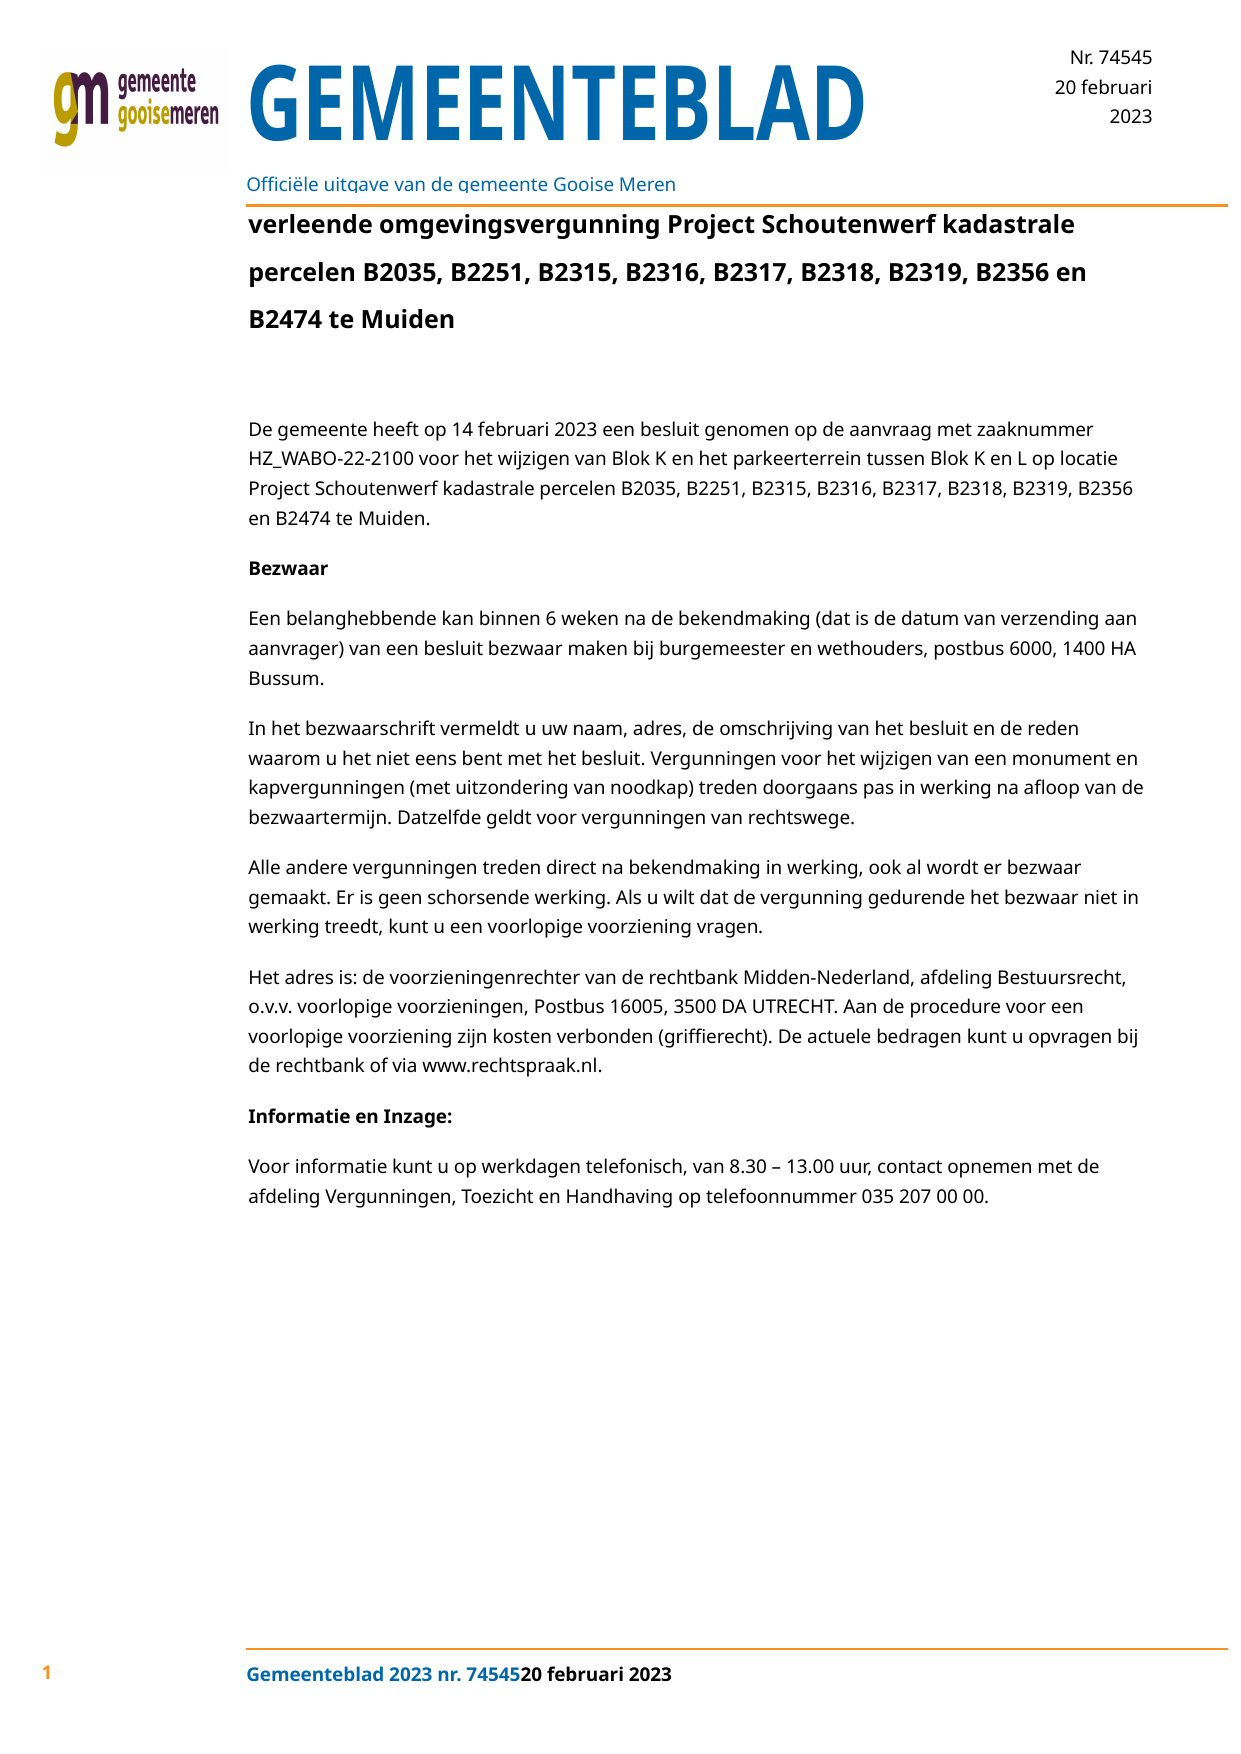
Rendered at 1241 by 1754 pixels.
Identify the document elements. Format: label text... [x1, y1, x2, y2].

text Het adres is: de voorzieningenrechter van de rechtbank Midden-Nederland, afdeling Bestuursrecht, o.v.v. voorlopige voorzieningen, Postbus 16005, 3500 DA UTRECHT. Aan de procedure voor een voorlopige voorziening zijn kosten verbonden (griffierecht). De actuele bedragen kunt u opvragen bij de rechtbank of via www.rechtspraak.nl. [248, 964, 1152, 1078]
text Voor informatie kunt u op werkdagen telefonisch, van 8.30 – 13.00 uur, contact opnemen met de afdeling Vergunningen, Toezicht en Handhaving op telefoonnummer 035 207 00 00. [248, 1153, 1152, 1209]
text Bezwaar [248, 555, 1152, 581]
text Alle andere vergunningen treden direct na bekendmaking in werking, ook al wordt er bezwaar gemaakt. Er is geen schorsende werking. Als u wilt dat de vergunning gedurende het bezwaar niet in werking treedt, kunt u een voorlopige voorziening vragen. [248, 854, 1152, 939]
text In het bezwaarschrift vermeldt u uw naam, adres, de omschrijving van het besluit en de reden waarom u het niet eens bent met het besluit. Vergunningen voor het wijzigen van een monument en kapvergunningen (met uitzondering van noodkap) treden doorgaans pas in werking na afloop van de bezwaartermijn. Datzelfde geldt voor vergunningen van rechtswege. [248, 715, 1152, 829]
text Informatie en Inzage: [248, 1103, 1152, 1129]
text verleende omgevingsvergunning Project Schoutenwerf kadastrale percelen B2035, B2251, B2315, B2316, B2317, B2318, B2319, B2356 en B2474 te Muiden [248, 207, 1152, 336]
text De gemeente heeft op 14 februari 2023 een besluit genomen op de aanvraag met zaaknummer HZ_WABO-22-2100 voor het wijzigen van Blok K en het parkeerterrein tussen Blok K en L op locatie Project Schoutenwerf kadastrale percelen B2035, B2251, B2315, B2316, B2317, B2318, B2319, B2356 en B2474 te Muiden. [248, 416, 1152, 530]
text Een belanghebbende kan binnen 6 weken na de bekendmaking (dat is de datum van verzending aan aanvrager) van een besluit bezwaar maken bij burgemeester en wethouders, postbus 6000, 1400 HA Bussum. [248, 606, 1152, 690]
picture [41, 47, 231, 172]
